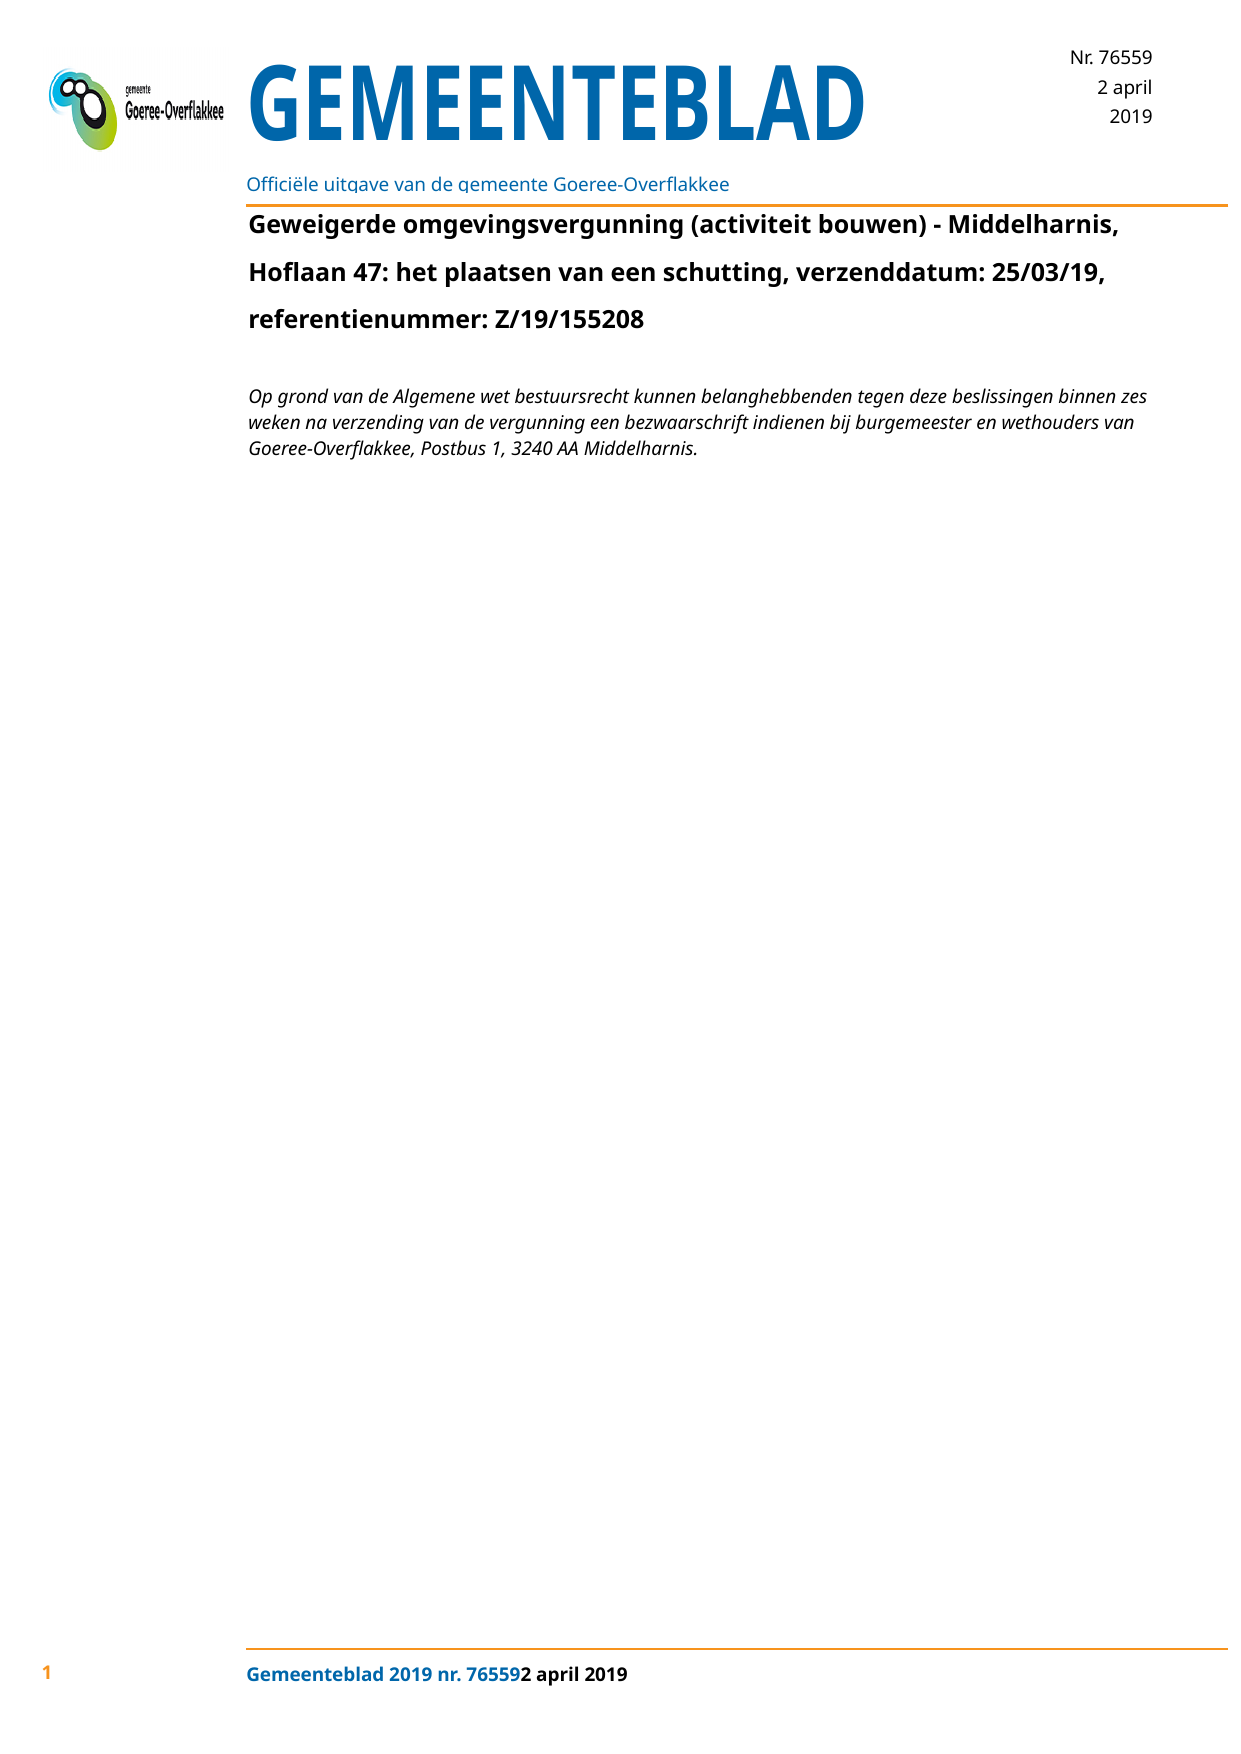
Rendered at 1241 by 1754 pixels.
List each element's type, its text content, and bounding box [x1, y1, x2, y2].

picture [41, 47, 231, 172]
text Op grond van de Algemene wet bestuursrecht kunnen belanghebbenden tegen deze beslissingen binnen zes weken na verzending van de vergunning een bezwaarschrift indienen bij burgemeester en wethouders van Goeree-Overflakkee, Postbus 1, 3240 AA Middelharnis. [248, 384, 1152, 461]
text Geweigerde omgevingsvergunning (activiteit bouwen) - Middelharnis, Hoflaan 47: het plaatsen van een schutting, verzenddatum: 25/03/19, referentienummer: Z/19/155208 [248, 207, 1152, 336]
